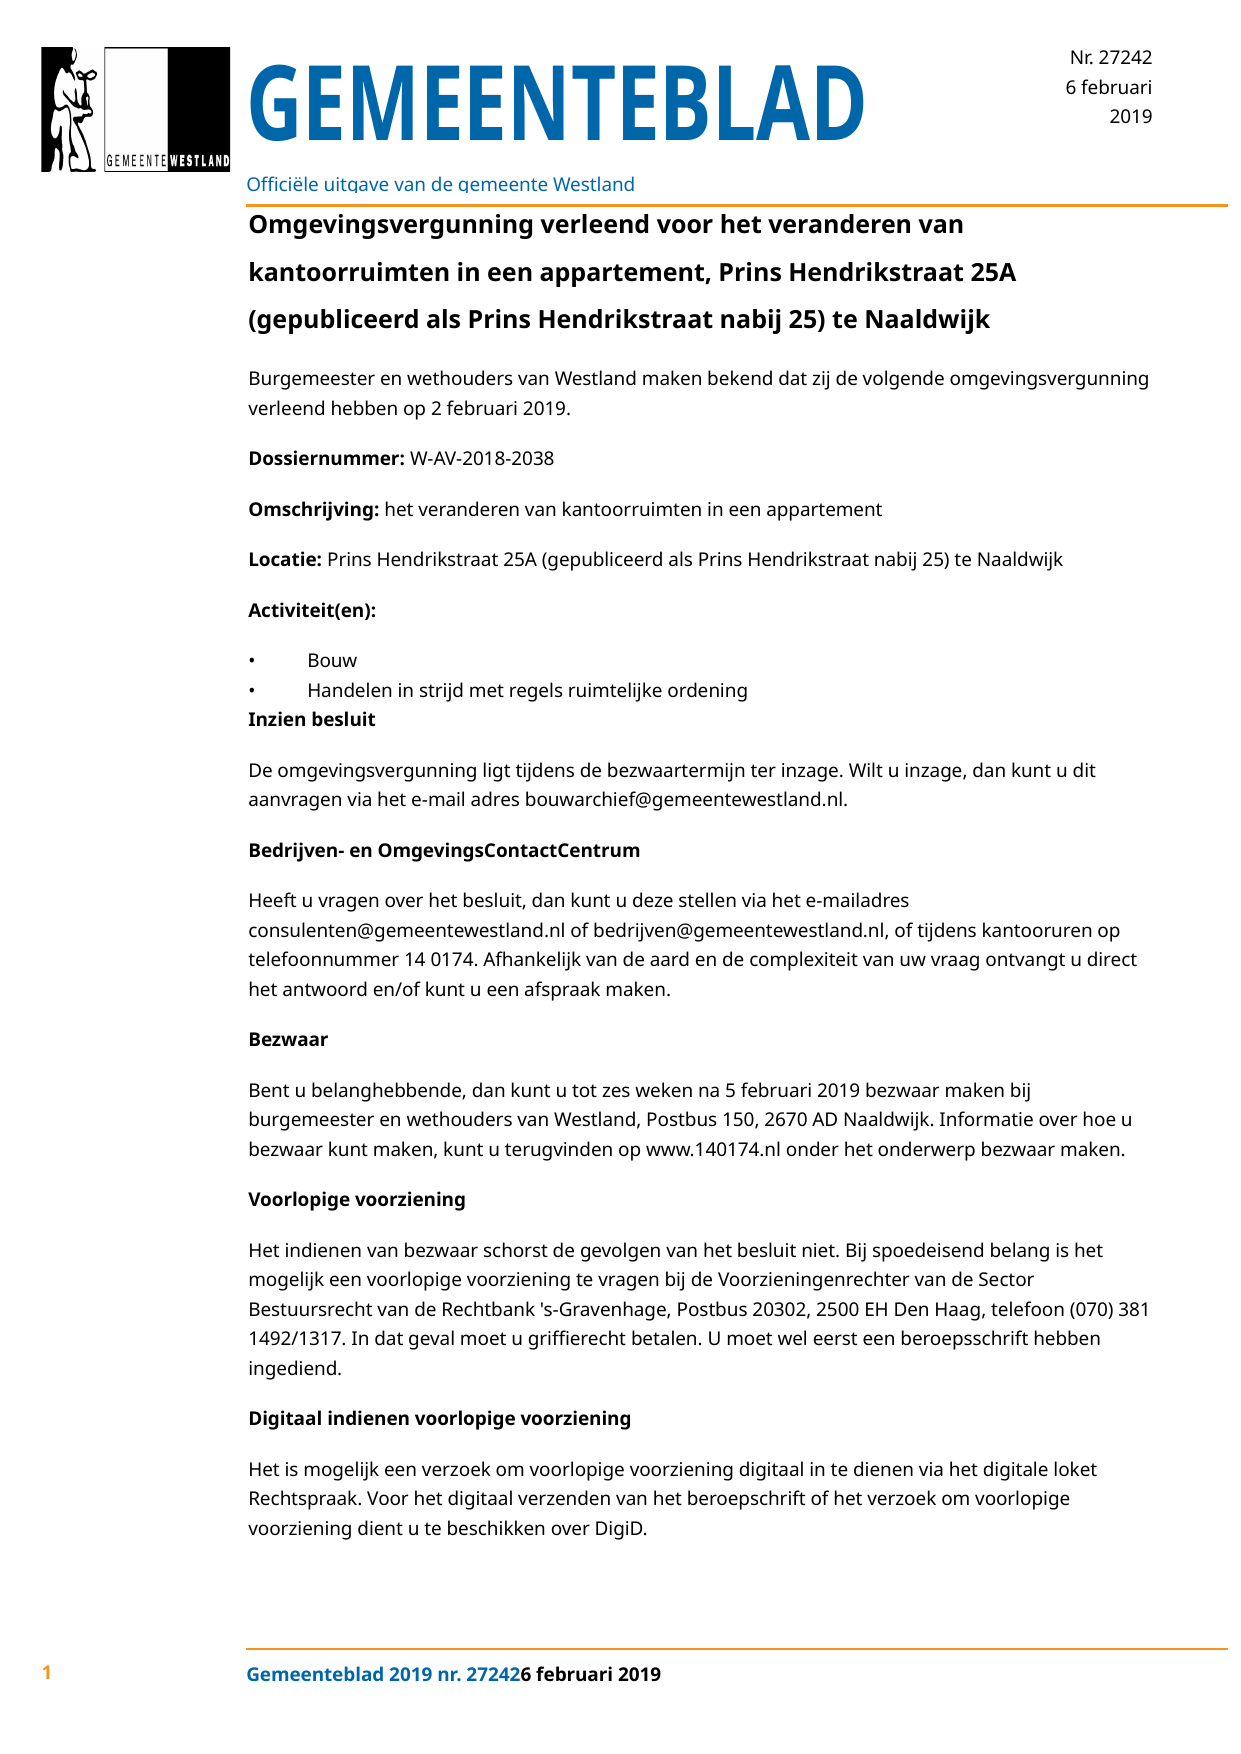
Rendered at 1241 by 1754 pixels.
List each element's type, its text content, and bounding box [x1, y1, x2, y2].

text Locatie: Prins Hendrikstraat 25A (gepubliceerd als Prins Hendrikstraat nabij 25) te Naaldwijk [248, 546, 1152, 572]
text Omschrijving: het veranderen van kantoorruimten in een appartement [248, 496, 1152, 522]
text Het is mogelijk een verzoek om voorlopige voorziening digitaal in te dienen via het digitale loket Rechtspraak. Voor het digitaal verzenden van het beroepschrift of het verzoek om voorlopige voorziening dient u te beschikken over DigiD. [248, 1456, 1152, 1541]
list Bouw [248, 647, 1152, 673]
text Omgevingsvergunning verleend voor het veranderen van kantoorruimten in een appartement, Prins Hendrikstraat 25A (gepubliceerd als Prins Hendrikstraat nabij 25) te Naaldwijk [248, 207, 1152, 336]
picture [41, 47, 231, 172]
text Dossiernummer: W-AV-2018-2038 [248, 446, 1152, 471]
text De omgevingsvergunning ligt tijdens de bezwaartermijn ter inzage. Wilt u inzage, dan kunt u dit aanvragen via het e-mail adres bouwarchief@gemeentewestland.nl. [248, 757, 1152, 812]
text Inzien besluit [248, 706, 1152, 732]
text Voorlopige voorziening [248, 1186, 1152, 1212]
text Bezwaar [248, 1026, 1152, 1052]
list Handelen in strijd met regels ruimtelijke ordening [248, 677, 1152, 702]
text Bent u belanghebbende, dan kunt u tot zes weken na 5 februari 2019 bezwaar maken bij burgemeester en wethouders van Westland, Postbus 150, 2670 AD Naaldwijk. Informatie over hoe u bezwaar kunt maken, kunt u terugvinden op www.140174.nl onder het onderwerp bezwaar maken. [248, 1077, 1152, 1162]
text Burgemeester en wethouders van Westland maken bekend dat zij de volgende omgevingsvergunning verleend hebben op 2 februari 2019. [248, 366, 1152, 421]
text Heeft u vragen over het besluit, dan kunt u deze stellen via het e-mailadres consulenten@gemeentewestland.nl of bedrijven@gemeentewestland.nl, of tijdens kantooruren op telefoonnummer 14 0174. Afhankelijk van de aard en de complexiteit van uw vraag ontvangt u direct het antwoord en/of kunt u een afspraak maken. [248, 887, 1152, 1002]
text Bedrijven- en OmgevingsContactCentrum [248, 837, 1152, 862]
text Het indienen van bezwaar schorst de gevolgen van het besluit niet. Bij spoedeisend belang is het mogelijk een voorlopige voorziening te vragen bij de Voorzieningenrechter van de Sector Bestuursrecht van de Rechtbank 's-Gravenhage, Postbus 20302, 2500 EH Den Haag, telefoon (070) 381 1492/1317. In dat geval moet u griffierecht betalen. U moet wel eerst een beroepsschrift hebben ingediend. [248, 1237, 1152, 1381]
text Digitaal indienen voorlopige voorziening [248, 1406, 1152, 1431]
text Activiteit(en): [248, 597, 1152, 622]
